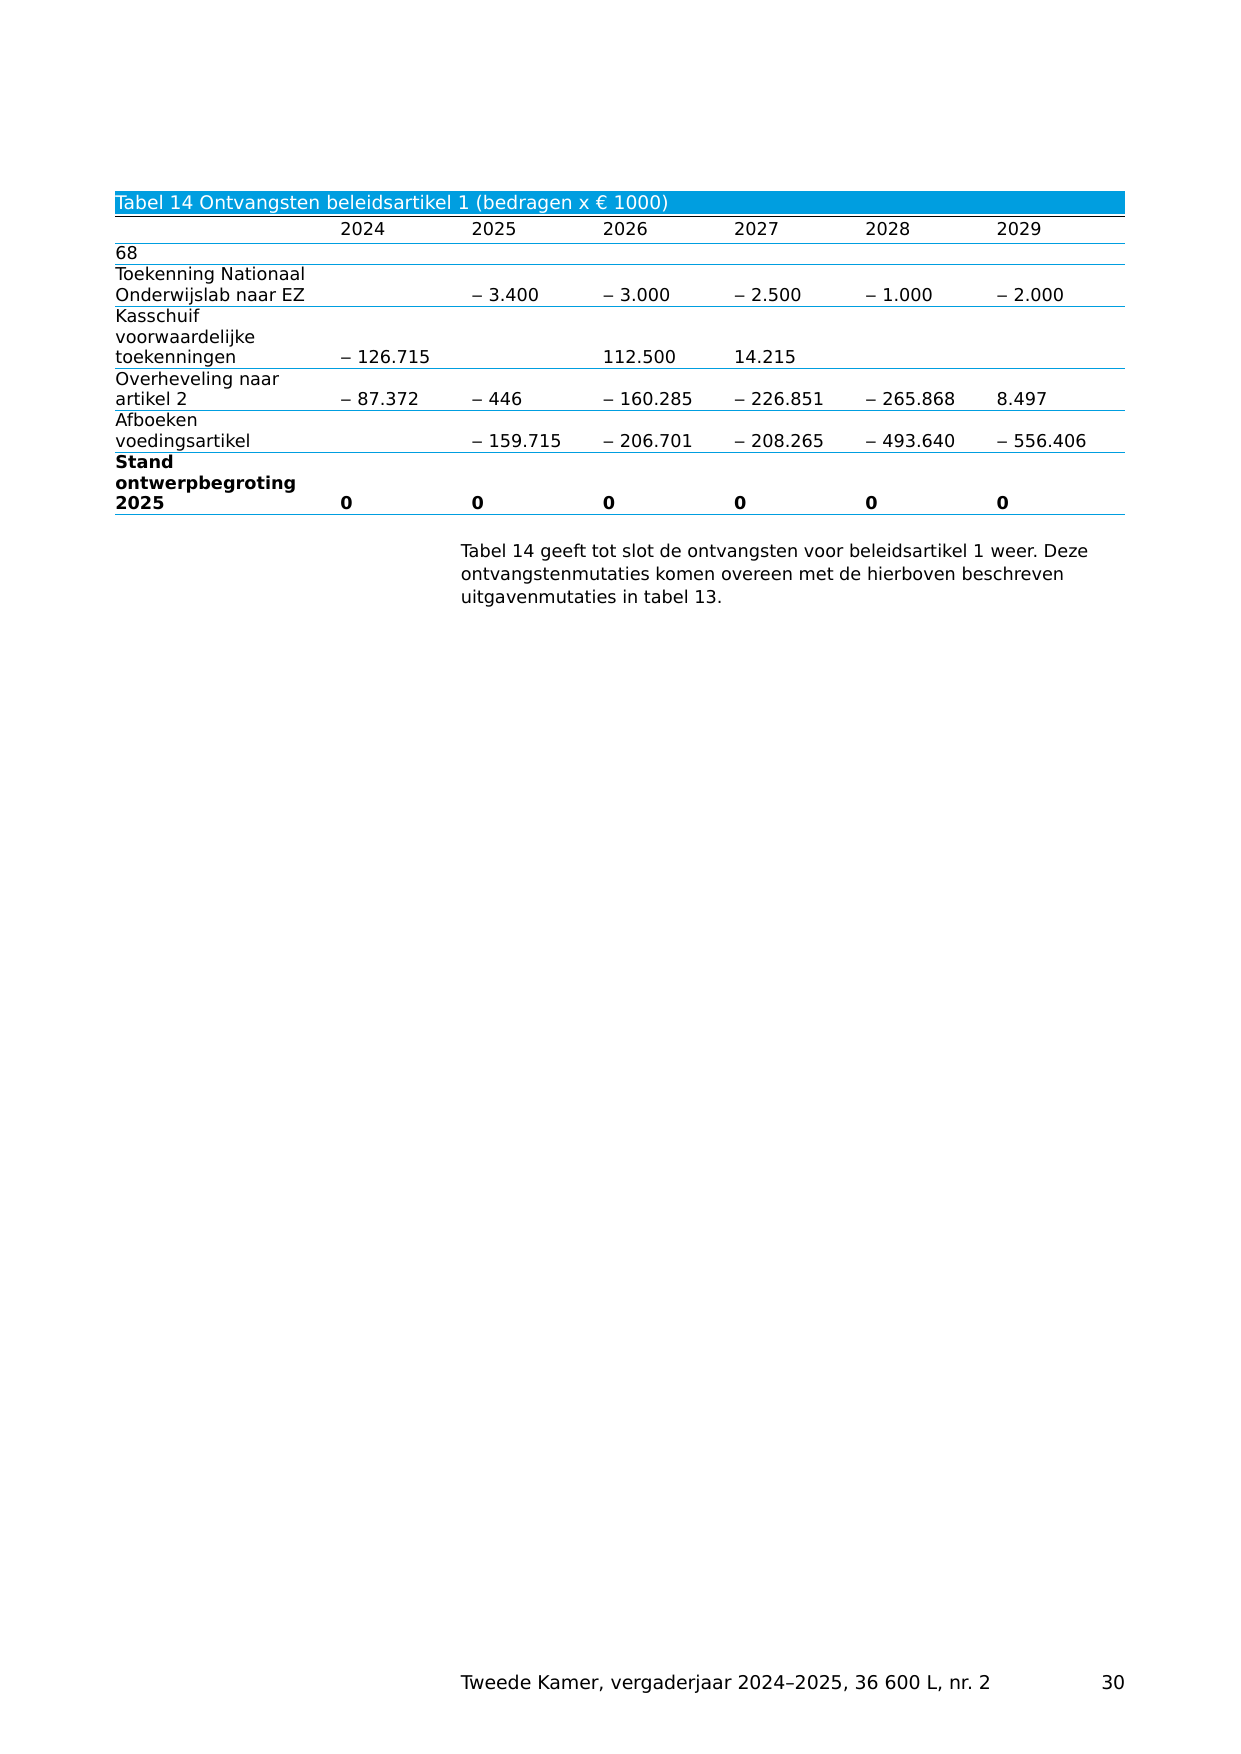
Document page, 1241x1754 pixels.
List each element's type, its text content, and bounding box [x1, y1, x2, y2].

table_cell [469, 244, 600, 264]
table_cell 2026 [600, 217, 731, 243]
table_cell 0 [731, 453, 862, 514]
table_cell ‒ 2.500 [731, 265, 862, 306]
table_cell ‒ 446 [469, 369, 600, 410]
table_cell 0 [469, 453, 600, 514]
table_cell 68 [115, 244, 337, 264]
table_cell [862, 244, 993, 264]
table_cell ‒ 1.000 [862, 265, 993, 306]
table_cell ‒ 3.400 [469, 265, 600, 306]
table_cell [337, 244, 468, 264]
table_cell ‒ 159.715 [469, 411, 600, 452]
table_cell 14.215 [731, 307, 862, 368]
table_cell [994, 244, 1125, 264]
table_cell 8.497 [994, 369, 1125, 410]
table_cell ‒ 206.701 [600, 411, 731, 452]
table_cell [862, 307, 993, 368]
table_cell 0 [994, 453, 1125, 514]
table_cell [731, 244, 862, 264]
table_cell ‒ 265.868 [862, 369, 993, 410]
table_cell ‒ 226.851 [731, 369, 862, 410]
table_cell ‒ 2.000 [994, 265, 1125, 306]
table_cell Toekenning Nationaal Onderwijslab naar EZ [115, 265, 337, 306]
table_cell 2027 [731, 217, 862, 243]
table_cell Overheveling naar artikel 2 [115, 369, 337, 410]
table_cell ‒ 3.000 [600, 265, 731, 306]
table_cell ‒ 126.715 [337, 307, 468, 368]
table_cell 0 [862, 453, 993, 514]
table_cell [115, 217, 337, 243]
table_cell 0 [337, 453, 468, 514]
table_cell [469, 307, 600, 368]
table_cell Afboeken voedingsartikel [115, 411, 337, 452]
table_cell ‒ 556.406 [994, 411, 1125, 452]
table_cell 2028 [862, 217, 993, 243]
text Tabel 14 geeft tot slot de ontvangsten voor beleidsartikel 1 weer. Deze ontvangstenmutaties komen overeen met de hierboven beschreven uitgavenmutaties in tabel 13. [461, 539, 1125, 608]
table_cell 2024 [337, 217, 468, 243]
table_cell ‒ 87.372 [337, 369, 468, 410]
table_cell [337, 411, 468, 452]
table_cell [600, 244, 731, 264]
table_cell 2029 [994, 217, 1125, 243]
table_cell [994, 307, 1125, 368]
table_cell 0 [600, 453, 731, 514]
table_cell ‒ 208.265 [731, 411, 862, 452]
table_cell Stand ontwerpbegroting 2025 [115, 453, 337, 514]
table_cell [337, 265, 468, 306]
table_cell ‒ 493.640 [862, 411, 993, 452]
table_cell ‒ 160.285 [600, 369, 731, 410]
table_cell Kasschuif voorwaardelijke toekenningen [115, 307, 337, 368]
table_cell 2025 [469, 217, 600, 243]
table_cell 112.500 [600, 307, 731, 368]
